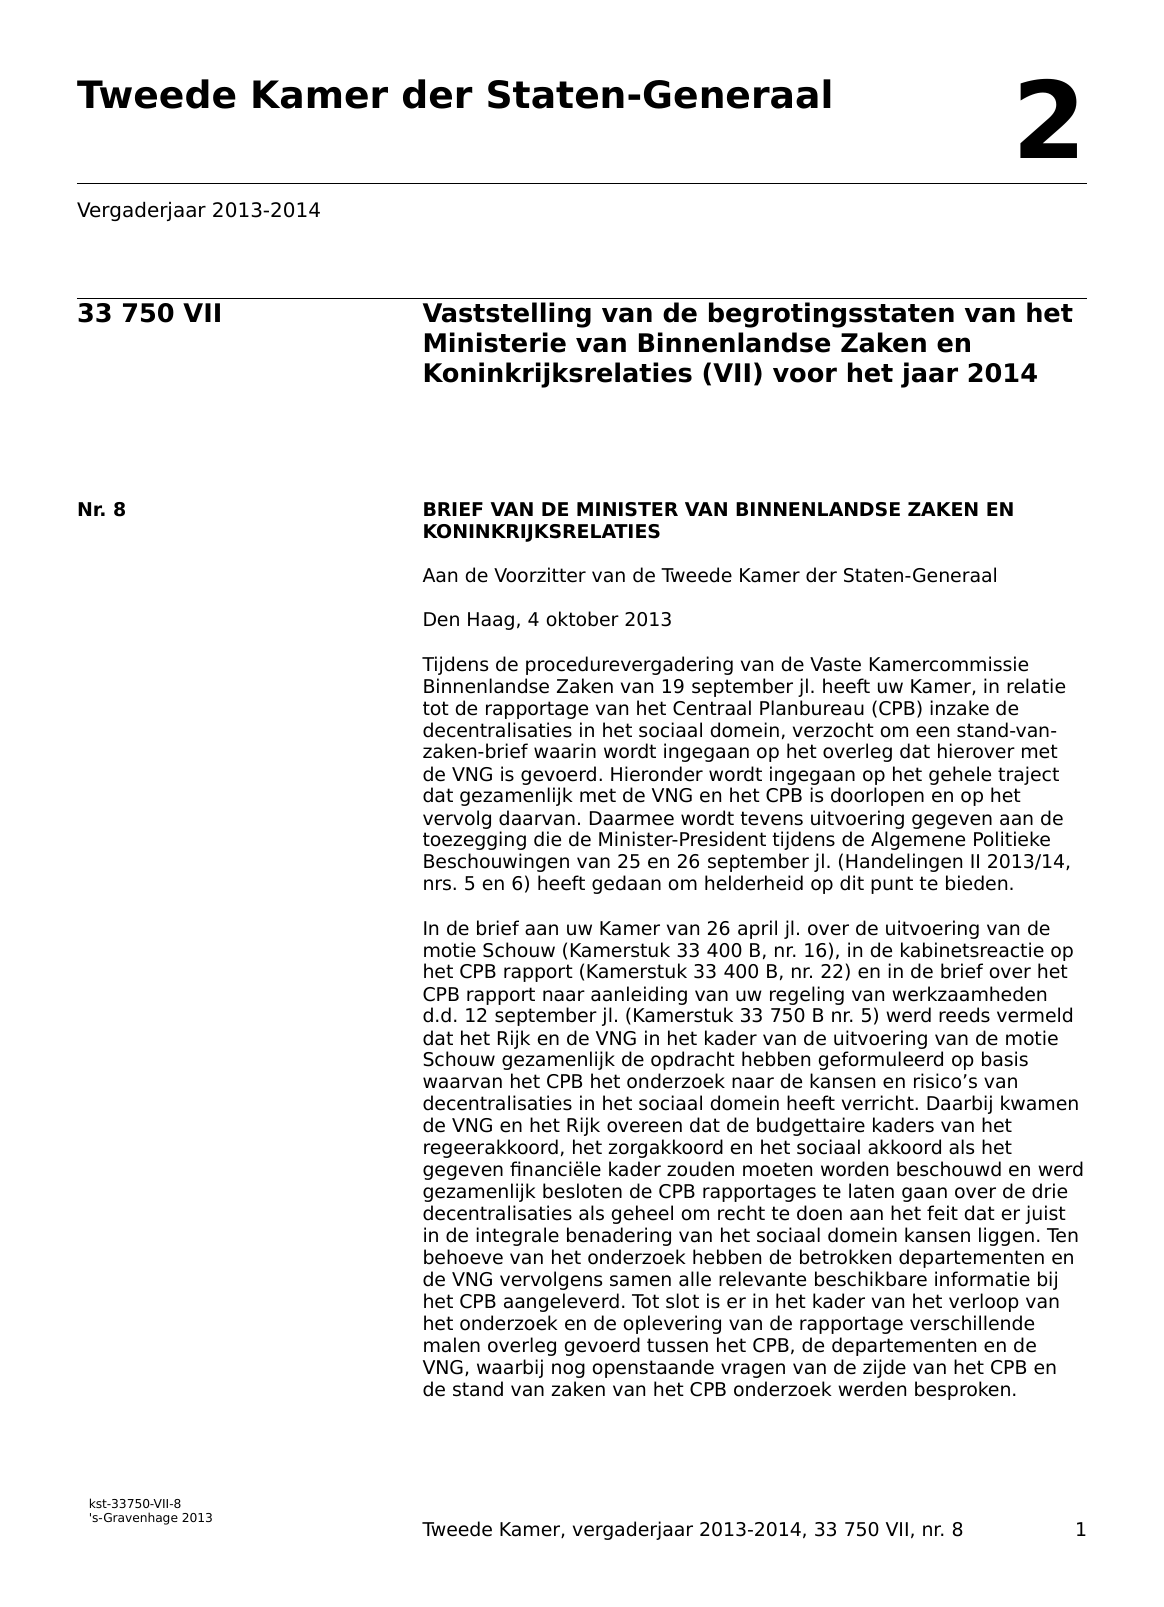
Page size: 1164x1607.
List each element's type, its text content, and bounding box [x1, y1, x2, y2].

subtitle 33 750 VII Vaststelling van de begrotingsstaten van het Ministerie van Binnenlandse Zaken en Koninkrijksrelaties (VII) voor het jaar 2014 [77, 299, 1087, 388]
text kst-33750-VII-8 [88, 1497, 323, 1511]
text Tijdens de procedurevergadering van de Vaste Kamercommissie Binnenlandse Zaken van 19 september jl. heeft uw Kamer, in relatie tot de rapportage van het Centraal Planbureau (CPB) inzake de decentralisaties in het sociaal domein, verzocht om een stand-van-zaken-brief waarin wordt ingegaan op het overleg dat hierover met de VNG is gevoerd. Hieronder wordt ingegaan op het gehele traject dat gezamenlijk met de VNG en het CPB is doorlopen en op het vervolg daarvan. Daarmee wordt tevens uitvoering gegeven aan de toezegging die de Minister-President tijdens de Algemene Politieke Beschouwingen van 25 en 26 september jl. (Handelingen II 2013/14, nrs. 5 en 6) heeft gedaan om helderheid op dit punt te bieden. [422, 653, 1087, 895]
text Den Haag, 4 oktober 2013 [422, 609, 1087, 631]
table_header Tweede Kamer der Staten-Generaal [77, 59, 886, 183]
text Aan de Voorzitter van de Tweede Kamer der Staten-Generaal [422, 565, 1087, 587]
text In de brief aan uw Kamer van 26 april jl. over de uitvoering van de motie Schouw (Kamerstuk 33 400 B, nr. 16), in de kabinetsreactie op het CPB rapport (Kamerstuk 33 400 B, nr. 22) en in de brief over het CPB rapport naar aanleiding van uw regeling van werkzaamheden d.d. 12 september jl. (Kamerstuk 33 750 B nr. 5) werd reeds vermeld dat het Rijk en de VNG in het kader van de uitvoering van de motie Schouw gezamenlijk de opdracht hebben geformuleerd op basis waarvan het CPB het onderzoek naar de kansen en risico’s van decentralisaties in het sociaal domein heeft verricht. Daarbij kwamen de VNG en het Rijk overeen dat de budgettaire kaders van het regeerakkoord, het zorgakkoord en het sociaal akkoord als het gegeven financiële kader zouden moeten worden beschouwd en werd gezamenlijk besloten de CPB rapportages te laten gaan over de drie decentralisaties als geheel om recht te doen aan het feit dat er juist in de integrale benadering van het sociaal domein kansen liggen. Ten behoeve van het onderzoek hebben de betrokken departementen en de VNG vervolgens samen alle relevante beschikbare informatie bij het CPB aangeleverd. Tot slot is er in het kader van het verloop van het onderzoek en de oplevering van de rapportage verschillende malen overleg gevoerd tussen het CPB, de departementen en de VNG, waarbij nog openstaande vragen van de zijde van het CPB en de stand van zaken van het CPB onderzoek werden besproken. [422, 917, 1087, 1401]
table_cell Vergaderjaar 2013-2014 [77, 184, 1087, 298]
subtitle Nr. 8 BRIEF VAN DE MINISTER VAN BINNENLANDSE ZAKEN EN KONINKRIJKSRELATIES [77, 499, 1087, 543]
text 's-Gravenhage 2013 [88, 1511, 323, 1525]
table_header 2 [886, 59, 1087, 183]
